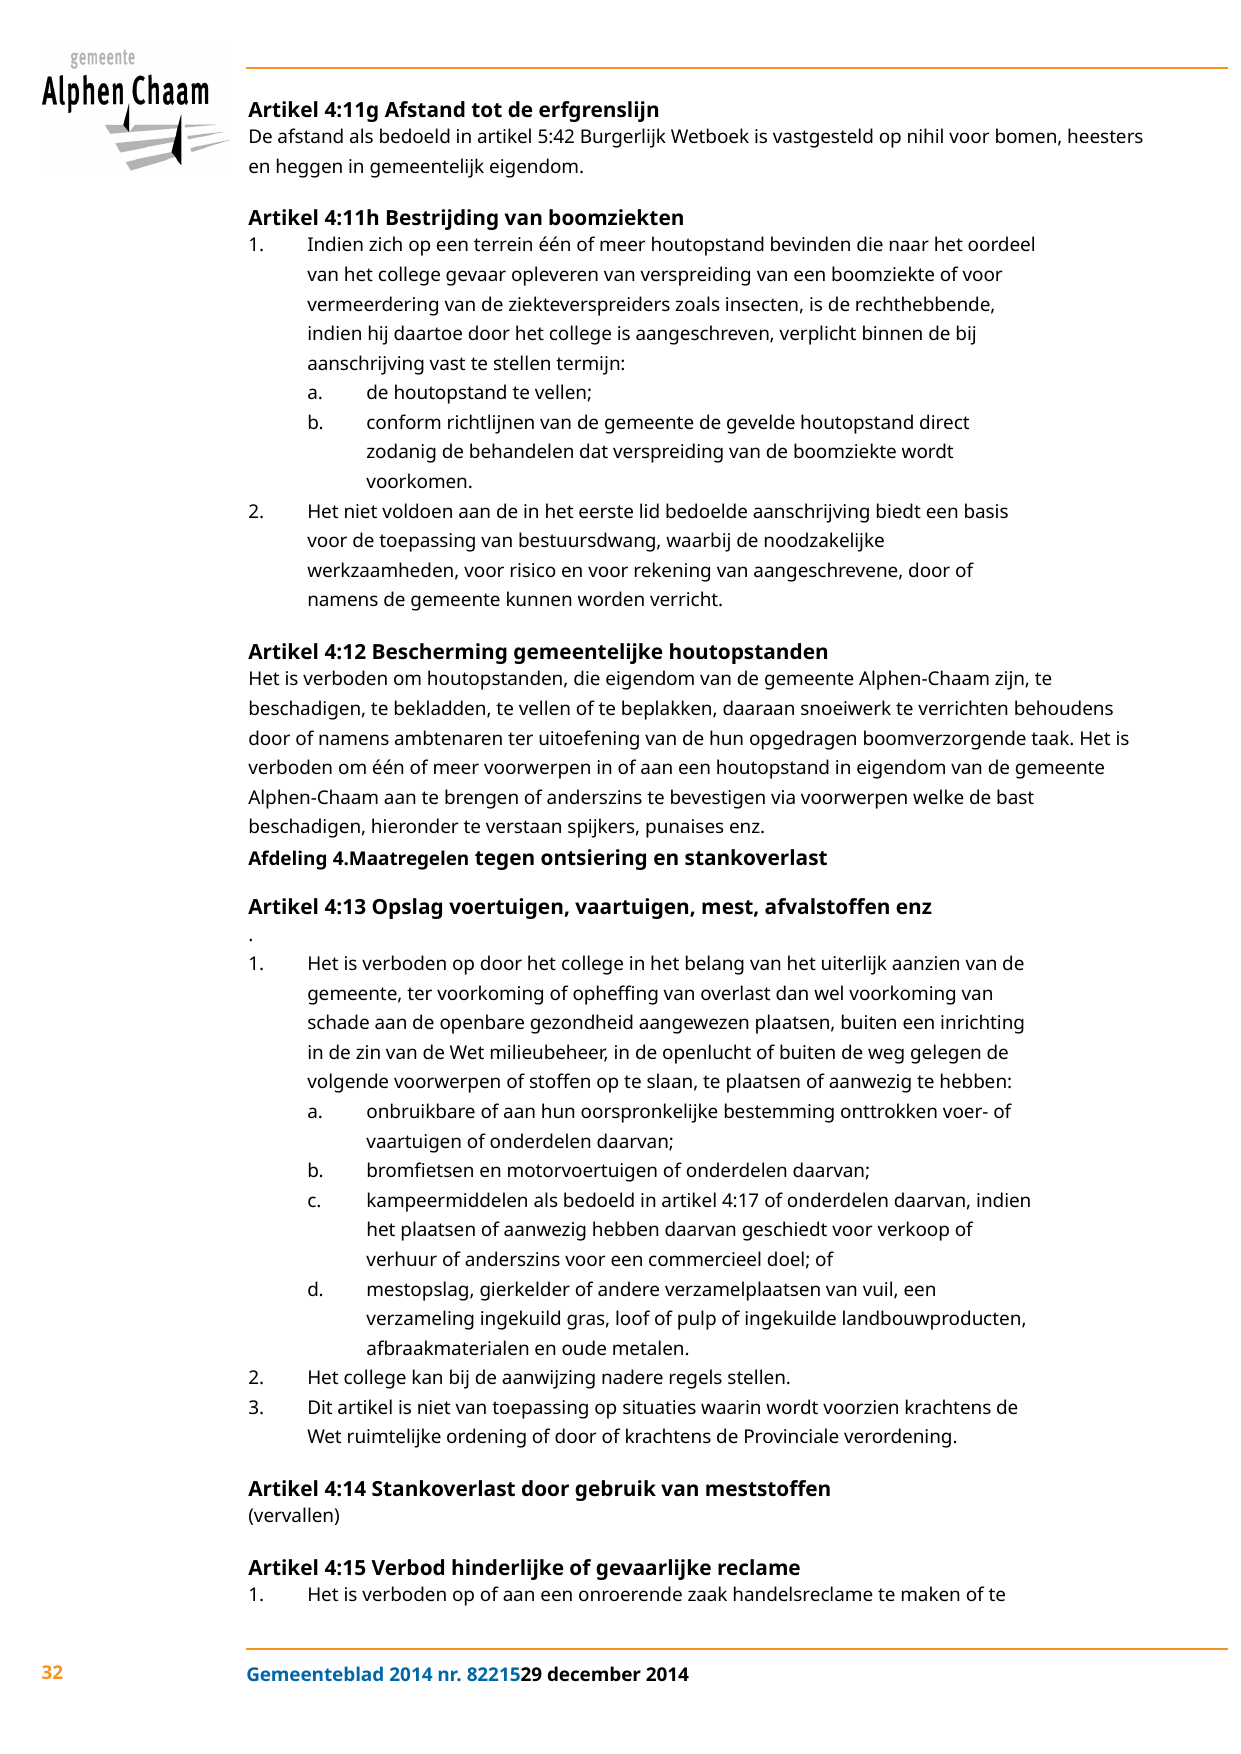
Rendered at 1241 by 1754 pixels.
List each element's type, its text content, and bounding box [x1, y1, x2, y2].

list schade aan de openbare gezondheid aangewezen plaatsen, buiten een inrichting [248, 1009, 1152, 1035]
list gemeente, ter voorkoming of opheffing van overlast dan wel voorkoming van [248, 980, 1152, 1006]
list Het niet voldoen aan de in het eerste lid bedoelde aanschrijving biedt een basis [248, 498, 1152, 524]
list voorkomen. [307, 468, 1152, 494]
list aanschrijving vast te stellen termijn: [248, 350, 1152, 376]
text Het is verboden om houtopstanden, die eigendom van de gemeente Alphen-Chaam zijn, te beschadigen, te bekladden, te vellen of te beplakken, daaraan snoeiwerk te verrichten behoudens door of namens ambtenaren ter uitoefening van de hun opgedragen boomverzorgende taak. Het is verboden om één of meer voorwerpen in of aan een houtopstand in eigendom van de gemeente Alphen-Chaam aan te brengen of anderszins te bevestigen via voorwerpen welke de bast beschadigen, hieronder te verstaan spijkers, punaises enz. [248, 666, 1152, 839]
text Artikel 4:14 Stankoverlast door gebruik van meststoffen [248, 1474, 1152, 1502]
list bromfietsen en motorvoertuigen of onderdelen daarvan; [307, 1157, 1152, 1183]
list in de zin van de Wet milieubeheer, in de openlucht of buiten de weg gelegen de [248, 1039, 1152, 1065]
text De afstand als bedoeld in artikel 5:42 Burgerlijk Wetboek is vastgesteld op nihil voor bomen, heesters en heggen in gemeentelijk eigendom. [248, 123, 1152, 178]
text Artikel 4:12 Bescherming gemeentelijke houtopstanden [248, 637, 1152, 666]
list kampeermiddelen als bedoeld in artikel 4:17 of onderdelen daarvan, indien [307, 1187, 1152, 1213]
list vaartuigen of onderdelen daarvan; [307, 1128, 1152, 1153]
list de houtopstand te vellen; [307, 379, 1152, 405]
list Het is verboden op of aan een onroerende zaak handelsreclame te maken of te [248, 1581, 1152, 1607]
list Dit artikel is niet van toepassing op situaties waarin wordt voorzien krachtens de [248, 1394, 1152, 1420]
text Artikel 4:15 Verbod hinderlijke of gevaarlijke reclame [248, 1553, 1152, 1581]
text Afdeling 4.Maatregelen tegen ontsiering en stankoverlast [248, 843, 1152, 871]
text Artikel 4:11h Bestrijding van boomziekten [248, 203, 1152, 232]
list Wet ruimtelijke ordening of door of krachtens de Provinciale verordening. [248, 1424, 1152, 1449]
list voor de toepassing van bestuursdwang, waarbij de noodzakelijke [248, 527, 1152, 553]
list namens de gemeente kunnen worden verricht. [248, 587, 1152, 612]
list afbraakmaterialen en oude metalen. [307, 1335, 1152, 1361]
list Het is verboden op door het college in het belang van het uiterlijk aanzien van de [248, 950, 1152, 976]
list zodanig de behandelen dat verspreiding van de boomziekte wordt [307, 439, 1152, 464]
list Het college kan bij de aanwijzing nadere regels stellen. [248, 1364, 1152, 1390]
text . [248, 921, 1152, 946]
list het plaatsen of aanwezig hebben daarvan geschiedt voor verkoop of [307, 1217, 1152, 1242]
list indien hij daartoe door het college is aangeschreven, verplicht binnen de bij [248, 320, 1152, 346]
text (vervallen) [248, 1502, 1152, 1528]
list Indien zich op een terrein één of meer houtopstand bevinden die naar het oordeel [248, 232, 1152, 257]
list werkzaamheden, voor risico en voor rekening van aangeschrevene, door of [248, 557, 1152, 583]
list verzameling ingekuild gras, loof of pulp of ingekuilde landbouwproducten, [307, 1305, 1152, 1331]
list verhuur of anderszins voor een commercieel doel; of [307, 1246, 1152, 1272]
list volgende voorwerpen of stoffen op te slaan, te plaatsen of aanwezig te hebben: [248, 1069, 1152, 1094]
list vermeerdering van de ziekteverspreiders zoals insecten, is de rechthebbende, [248, 291, 1152, 317]
list conform richtlijnen van de gemeente de gevelde houtopstand direct [307, 409, 1152, 435]
list mestopslag, gierkelder of andere verzamelplaatsen van vuil, een [307, 1276, 1152, 1301]
list onbruikbare of aan hun oorspronkelijke bestemming onttrokken voer- of [307, 1098, 1152, 1124]
list van het college gevaar opleveren van verspreiding van een boomziekte of voor [248, 261, 1152, 287]
text Artikel 4:11g Afstand tot de erfgrenslijn [248, 95, 1152, 123]
text Artikel 4:13 Opslag voertuigen, vaartuigen, mest, afvalstoffen enz [248, 892, 1152, 921]
picture [41, 47, 231, 172]
